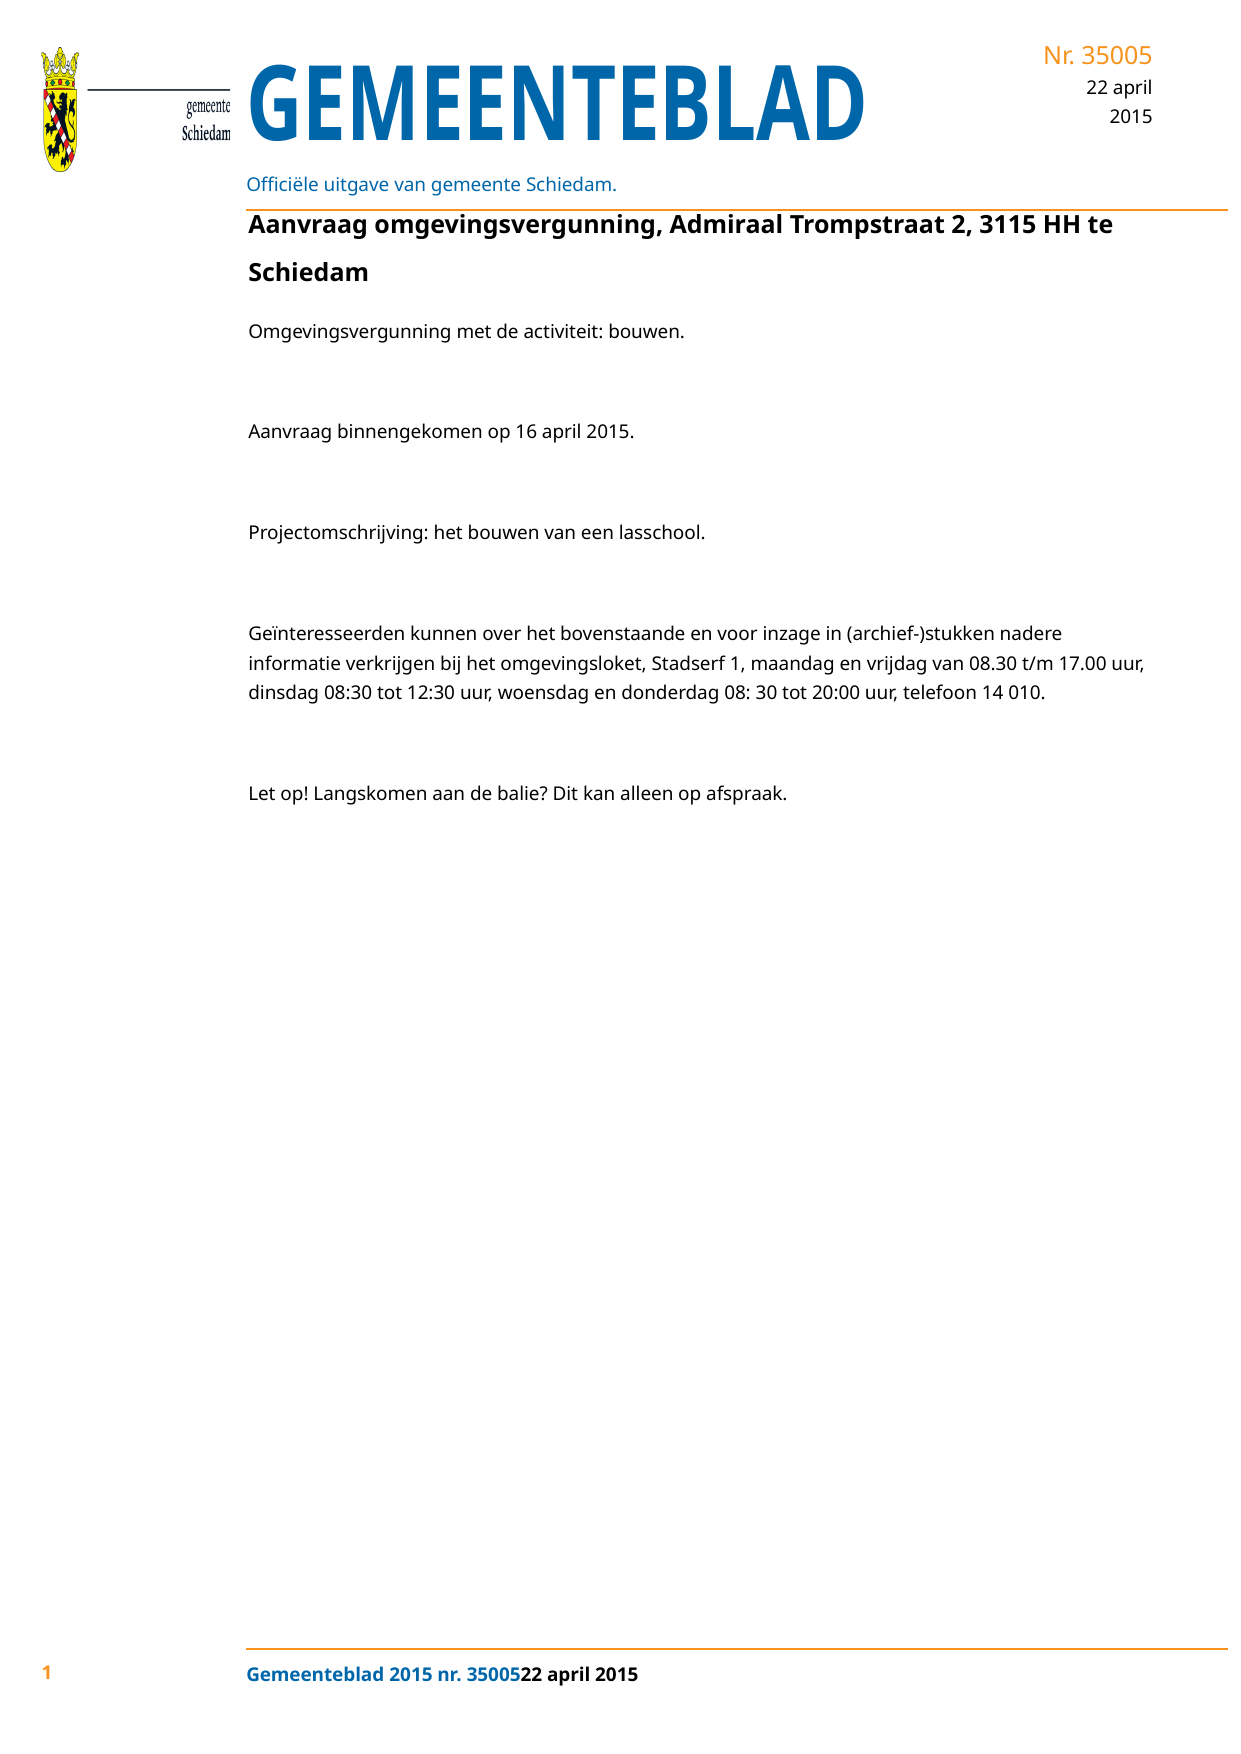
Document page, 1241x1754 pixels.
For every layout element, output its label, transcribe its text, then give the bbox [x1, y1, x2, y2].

text Geïnteresseerden kunnen over het bovenstaande en voor inzage in (archief-)stukken nadere informatie verkrijgen bij het omgevingsloket, Stadserf 1, maandag en vrijdag van 08.30 t/m 17.00 uur, dinsdag 08:30 tot 12:30 uur, woensdag en donderdag 08: 30 tot 20:00 uur, telefoon 14 010. [248, 620, 1152, 705]
picture [41, 47, 231, 172]
text Projectomschrijving: het bouwen van een lasschool. [248, 519, 1152, 545]
text Let op! Langskomen aan de balie? Dit kan alleen op afspraak. [248, 780, 1152, 806]
text Aanvraag binnengekomen op 16 april 2015. [248, 419, 1152, 444]
text Aanvraag omgevingsvergunning, Admiraal Trompstraat 2, 3115 HH te Schiedam [248, 211, 1152, 288]
text Omgevingsvergunning met de activiteit: bouwen. [248, 318, 1152, 344]
